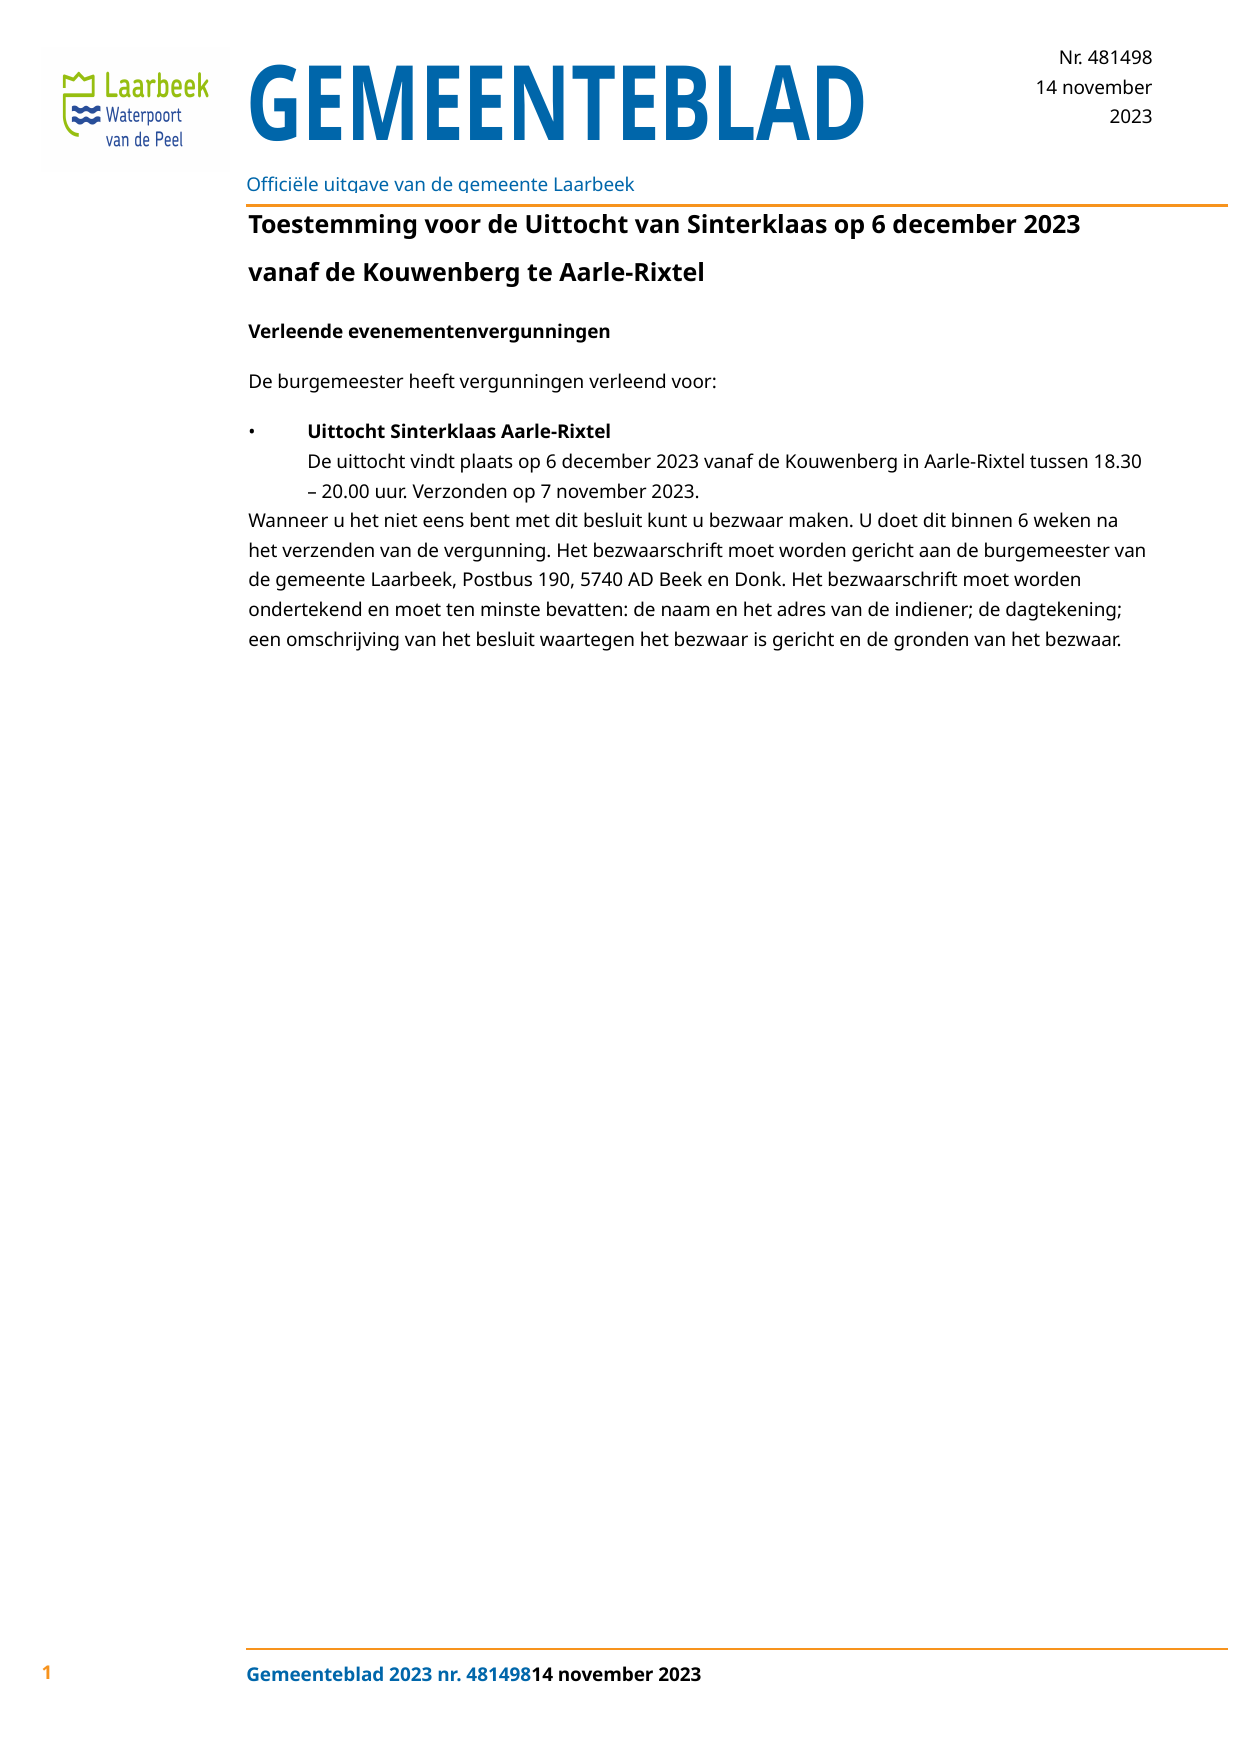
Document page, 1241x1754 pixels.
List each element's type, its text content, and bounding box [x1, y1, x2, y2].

text Verleende evenementenvergunningen [248, 318, 1152, 344]
list Uittocht Sinterklaas Aarle-Rixtel [248, 419, 1152, 444]
text Wanneer u het niet eens bent met dit besluit kunt u bezwaar maken. U doet dit binnen 6 weken na het verzenden van de vergunning. Het bezwaarschrift moet worden gericht aan de burgemeester van de gemeente Laarbeek, Postbus 190, 5740 AD Beek en Donk. Het bezwaarschrift moet worden ondertekend en moet ten minste bevatten: de naam en het adres van de indiener; de dagtekening; een omschrijving van het besluit waartegen het bezwaar is gericht en de gronden van het bezwaar. [248, 507, 1152, 652]
picture [41, 47, 231, 172]
text De burgemeester heeft vergunningen verleend voor: [248, 368, 1152, 394]
text Toestemming voor de Uittocht van Sinterklaas op 6 december 2023 vanaf de Kouwenberg te Aarle-Rixtel [248, 207, 1152, 288]
list De uittocht vindt plaats op 6 december 2023 vanaf de Kouwenberg in Aarle-Rixtel tussen 18.30 – 20.00 uur. Verzonden op 7 november 2023. [248, 448, 1152, 504]
